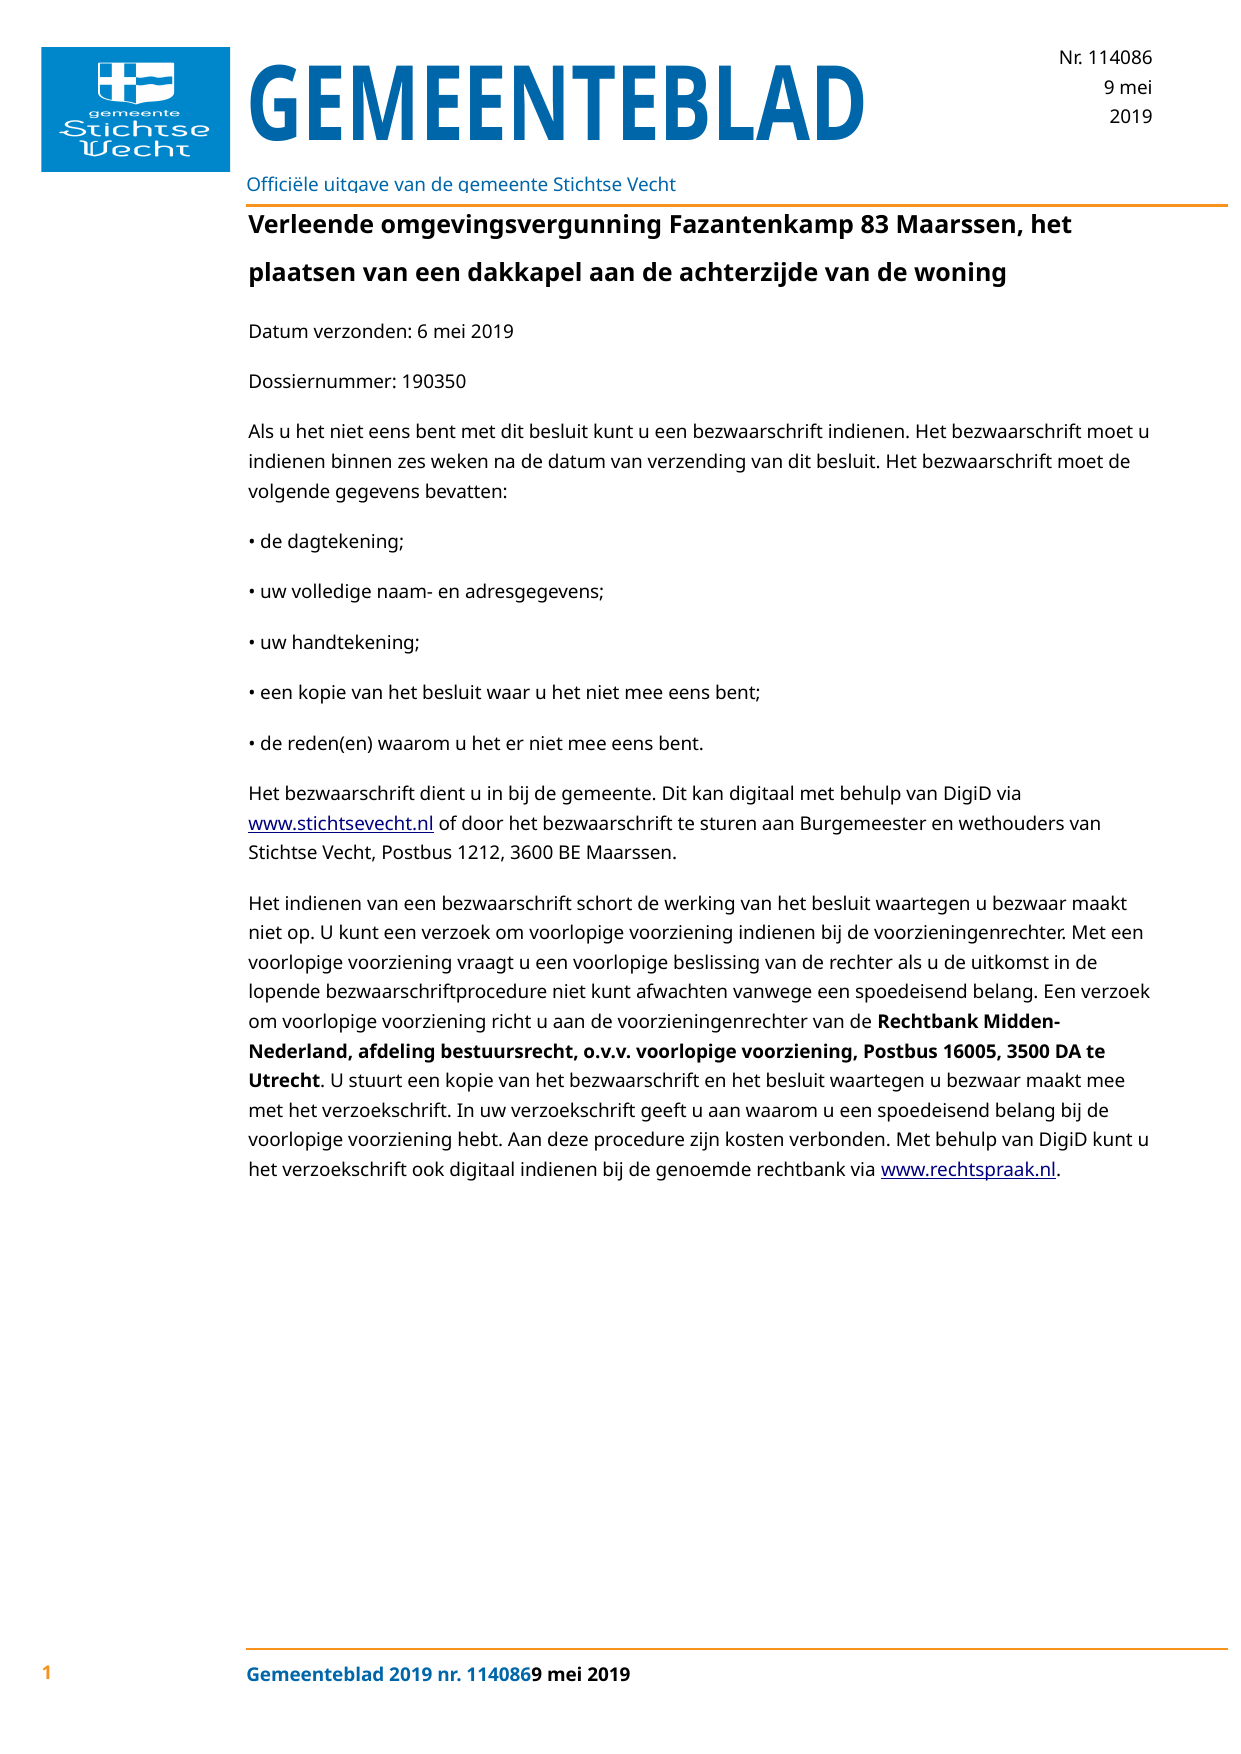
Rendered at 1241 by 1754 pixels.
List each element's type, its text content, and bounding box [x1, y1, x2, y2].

text Het indienen van een bezwaarschrift schort de werking van het besluit waartegen u bezwaar maakt niet op. U kunt een verzoek om voorlopige voorziening indienen bij de voorzieningenrechter. Met een voorlopige voorziening vraagt u een voorlopige beslissing van de rechter als u de uitkomst in de lopende bezwaarschriftprocedure niet kunt afwachten vanwege een spoedeisend belang. Een verzoek om voorlopige voorziening richt u aan de voorzieningenrechter van de Rechtbank Midden-Nederland, afdeling bestuursrecht, o.v.v. voorlopige voorziening, Postbus 16005, 3500 DA te Utrecht. U stuurt een kopie van het bezwaarschrift en het besluit waartegen u bezwaar maakt mee met het verzoekschrift. In uw verzoekschrift geeft u aan waarom u een spoedeisend belang bij de voorlopige voorziening hebt. Aan deze procedure zijn kosten verbonden. Met behulp van DigiD kunt u het verzoekschrift ook digitaal indienen bij de genoemde rechtbank via www.rechtspraak.nl. [248, 890, 1152, 1182]
text • uw handtekening; [248, 629, 1152, 655]
text • de dagtekening; [248, 528, 1152, 554]
text • uw volledige naam- en adresgegevens; [248, 579, 1152, 604]
text Het bezwaarschrift dient u in bij de gemeente. Dit kan digitaal met behulp van DigiD via www.stichtsevecht.nl of door het bezwaarschrift te sturen aan Burgemeester en wethouders van Stichtse Vecht, Postbus 1212, 3600 BE Maarssen. [248, 780, 1152, 865]
text Verleende omgevingsvergunning Fazantenkamp 83 Maarssen, het plaatsen van een dakkapel aan de achterzijde van de woning [248, 207, 1152, 288]
picture [99, 63, 135, 101]
text Dossiernummer: 190350 [248, 368, 1152, 394]
text • de reden(en) waarom u het er niet mee eens bent. [248, 730, 1152, 756]
text Datum verzonden: 6 mei 2019 [248, 318, 1152, 344]
picture [137, 63, 174, 103]
text • een kopie van het besluit waar u het niet mee eens bent; [248, 679, 1152, 705]
text Als u het niet eens bent met dit besluit kunt u een bezwaarschrift indienen. Het bezwaarschrift moet u indienen binnen zes weken na de datum van verzending van dit besluit. Het bezwaarschrift moet de volgende gegevens bevatten: [248, 419, 1152, 504]
